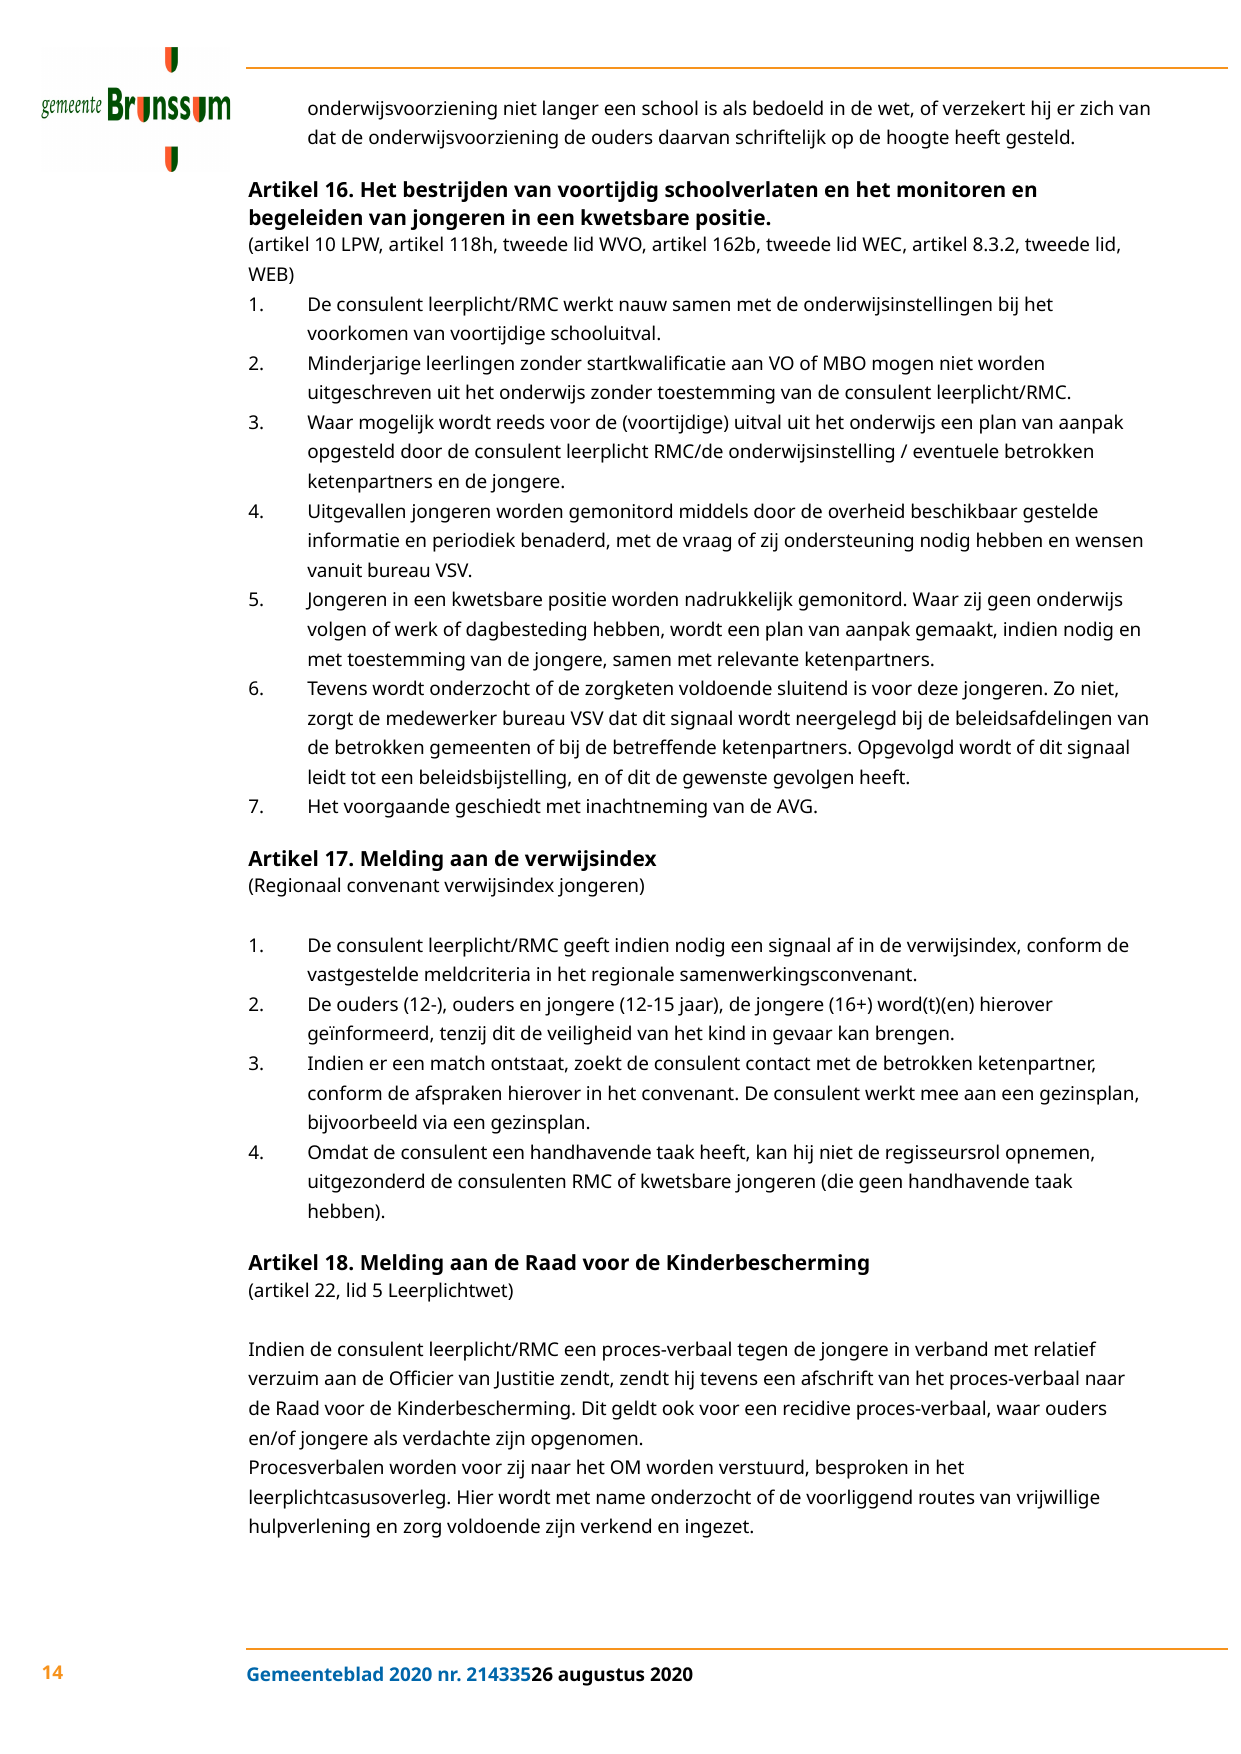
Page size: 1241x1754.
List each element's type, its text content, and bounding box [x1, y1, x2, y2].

list Het voorgaande geschiedt met inachtneming van de AVG. [248, 794, 1152, 819]
list Waar mogelijk wordt reeds voor de (voortijdige) uitval uit het onderwijs een plan van aanpak opgesteld door de consulent leerplicht RMC/de onderwijsinstelling / eventuele betrokken ketenpartners en de jongere. [248, 409, 1152, 494]
list Indien er een match ontstaat, zoekt de consulent contact met de betrokken ketenpartner, conform de afspraken hierover in het convenant. De consulent werkt mee aan een gezinsplan, bijvoorbeeld via een gezinsplan. [248, 1050, 1152, 1135]
list De ouders (12-), ouders en jongere (12-15 jaar), de jongere (16+) word(t)(en) hierover geïnformeerd, tenzij dit de veiligheid van het kind in gevaar kan brengen. [248, 991, 1152, 1046]
list Uitgevallen jongeren worden gemonitord middels door de overheid beschikbaar gestelde informatie en periodiek benaderd, met de vraag of zij ondersteuning nodig hebben en wensen vanuit bureau VSV. [248, 498, 1152, 583]
text Artikel 16. Het bestrijden van voortijdig schoolverlaten en het monitoren en begeleiden van jongeren in een kwetsbare positie. [248, 175, 1152, 232]
list Jongeren in een kwetsbare positie worden nadrukkelijk gemonitord. Waar zij geen onderwijs volgen of werk of dagbesteding hebben, wordt een plan van aanpak gemaakt, indien nodig en met toestemming van de jongere, samen met relevante ketenpartners. [248, 587, 1152, 672]
list Omdat de consulent een handhavende taak heeft, kan hij niet de regisseursrol opnemen, uitgezonderd de consulenten RMC of kwetsbare jongeren (die geen handhavende taak hebben). [248, 1139, 1152, 1224]
text (artikel 22, lid 5 Leerplichtwet) [248, 1277, 1152, 1303]
text Indien de consulent leerplicht/RMC een proces-verbaal tegen de jongere in verband met relatief verzuim aan de Officier van Justitie zendt, zendt hij tevens een afschrift van het proces-verbaal naar de Raad voor de Kinderbescherming. Dit geldt ook voor een recidive proces-verbaal, waar ouders en/of jongere als verdachte zijn opgenomen. [248, 1336, 1152, 1451]
list Tevens wordt onderzocht of de zorgketen voldoende sluitend is voor deze jongeren. Zo niet, zorgt de medewerker bureau VSV dat dit signaal wordt neergelegd bij de beleidsafdelingen van de betrokken gemeenten of bij de betreffende ketenpartners. Opgevolgd wordt of dit signaal leidt tot een beleidsbijstelling, en of dit de gewenste gevolgen heeft. [248, 675, 1152, 790]
list De consulent leerplicht/RMC werkt nauw samen met de onderwijsinstellingen bij het voorkomen van voortijdige schooluitval. [248, 291, 1152, 346]
list onderwijsvoorziening niet langer een school is als bedoeld in de wet, of verzekert hij er zich van dat de onderwijsvoorziening de ouders daarvan schriftelijk op de hoogte heeft gesteld. [248, 95, 1152, 150]
list De consulent leerplicht/RMC geeft indien nodig een signaal af in de verwijsindex, conform de vastgestelde meldcriteria in het regionale samenwerkingsconvenant. [248, 932, 1152, 987]
text Procesverbalen worden voor zij naar het OM worden verstuurd, besproken in het leerplichtcasusoverleg. Hier wordt met name onderzocht of de voorliggend routes van vrijwillige hulpverlening en zorg voldoende zijn verkend en ingezet. [248, 1454, 1152, 1539]
text (Regionaal convenant verwijsindex jongeren) [248, 873, 1152, 898]
list Minderjarige leerlingen zonder startkwalificatie aan VO of MBO mogen niet worden uitgeschreven uit het onderwijs zonder toestemming van de consulent leerplicht/RMC. [248, 350, 1152, 405]
text Artikel 17. Melding aan de verwijsindex [248, 844, 1152, 873]
text Artikel 18. Melding aan de Raad voor de Kinderbescherming [248, 1248, 1152, 1277]
text (artikel 10 LPW, artikel 118h, tweede lid WVO, artikel 162b, tweede lid WEC, artikel 8.3.2, tweede lid, WEB) [248, 232, 1152, 287]
picture [41, 47, 231, 172]
